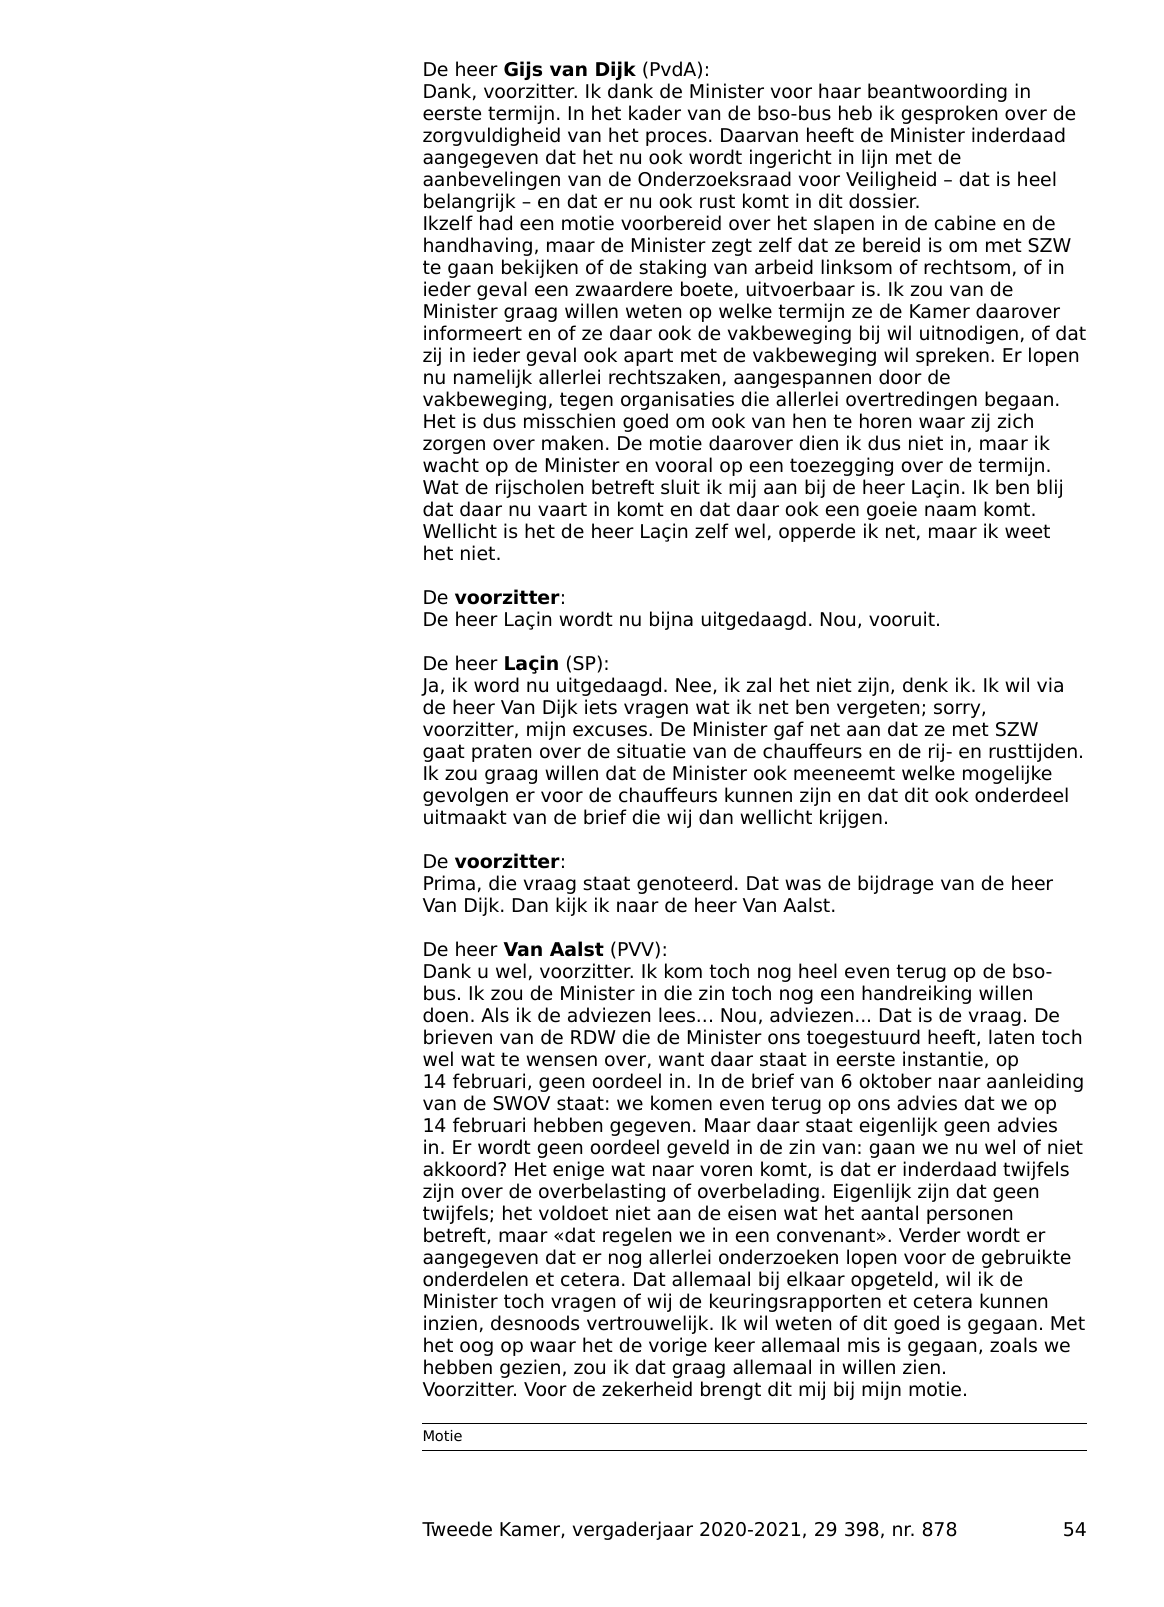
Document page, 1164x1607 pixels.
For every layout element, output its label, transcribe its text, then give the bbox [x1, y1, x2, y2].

text De voorzitter: [422, 587, 1087, 609]
text Wat de rijscholen betreft sluit ik mij aan bij de heer Laçin. Ik ben blij dat daar nu vaart in komt en dat daar ook een goeie naam komt. Wellicht is het de heer Laçin zelf wel, opperde ik net, maar ik weet het niet. [422, 477, 1087, 564]
text Dank u wel, voorzitter. Ik kom toch nog heel even terug op de bso-bus. Ik zou de Minister in die zin toch nog een handreiking willen doen. Als ik de adviezen lees... Nou, adviezen... Dat is de vraag. De brieven van de RDW die de Minister ons toegestuurd heeft, laten toch wel wat te wensen over, want daar staat in eerste instantie, op 14 februari, geen oordeel in. In de brief van 6 oktober naar aanleiding van de SWOV staat: we komen even terug op ons advies dat we op 14 februari hebben gegeven. Maar daar staat eigenlijk geen advies in. Er wordt geen oordeel geveld in de zin van: gaan we nu wel of niet akkoord? Het enige wat naar voren komt, is dat er inderdaad twijfels zijn over de overbelasting of overbelading. Eigenlijk zijn dat geen twijfels; het voldoet niet aan de eisen wat het aantal personen betreft, maar «dat regelen we in een convenant». Verder wordt er aangegeven dat er nog allerlei onderzoeken lopen voor de gebruikte onderdelen et cetera. Dat allemaal bij elkaar opgeteld, wil ik de Minister toch vragen of wij de keuringsrapporten et cetera kunnen inzien, desnoods vertrouwelijk. Ik wil weten of dit goed is gegaan. Met het oog op waar het de vorige keer allemaal mis is gegaan, zoals we hebben gezien, zou ik dat graag allemaal in willen zien. [422, 961, 1087, 1379]
text De heer Van Aalst (PVV): [422, 939, 1087, 961]
text Ikzelf had een motie voorbereid over het slapen in de cabine en de handhaving, maar de Minister zegt zelf dat ze bereid is om met SZW te gaan bekijken of de staking van arbeid linksom of rechtsom, of in ieder geval een zwaardere boete, uitvoerbaar is. Ik zou van de Minister graag willen weten op welke termijn ze de Kamer daarover informeert en of ze daar ook de vakbeweging bij wil uitnodigen, of dat zij in ieder geval ook apart met de vakbeweging wil spreken. Er lopen nu namelijk allerlei rechtszaken, aangespannen door de vakbeweging, tegen organisaties die allerlei overtredingen begaan. Het is dus misschien goed om ook van hen te horen waar zij zich zorgen over maken. De motie daarover dien ik dus niet in, maar ik wacht op de Minister en vooral op een toezegging over de termijn. [422, 213, 1087, 477]
table_header Motie [422, 1424, 1087, 1450]
text Dank, voorzitter. Ik dank de Minister voor haar beantwoording in eerste termijn. In het kader van de bso-bus heb ik gesproken over de zorgvuldigheid van het proces. Daarvan heeft de Minister inderdaad aangegeven dat het nu ook wordt ingericht in lijn met de aanbevelingen van de Onderzoeksraad voor Veiligheid – dat is heel belangrijk – en dat er nu ook rust komt in dit dossier. [422, 81, 1087, 213]
text De voorzitter: [422, 851, 1087, 873]
text De heer Gijs van Dijk (PvdA): [422, 59, 1087, 81]
text De heer Laçin wordt nu bijna uitgedaagd. Nou, vooruit. [422, 609, 1087, 631]
text Ja, ik word nu uitgedaagd. Nee, ik zal het niet zijn, denk ik. Ik wil via de heer Van Dijk iets vragen wat ik net ben vergeten; sorry, voorzitter, mijn excuses. De Minister gaf net aan dat ze met SZW gaat praten over de situatie van de chauffeurs en de rij- en rusttijden. Ik zou graag willen dat de Minister ook meeneemt welke mogelijke gevolgen er voor de chauffeurs kunnen zijn en dat dit ook onderdeel uitmaakt van de brief die wij dan wellicht krijgen. [422, 675, 1087, 829]
text Voorzitter. Voor de zekerheid brengt dit mij bij mijn motie. [422, 1379, 1087, 1401]
text De heer Laçin (SP): [422, 653, 1087, 675]
text Prima, die vraag staat genoteerd. Dat was de bijdrage van de heer Van Dijk. Dan kijk ik naar de heer Van Aalst. [422, 873, 1087, 917]
